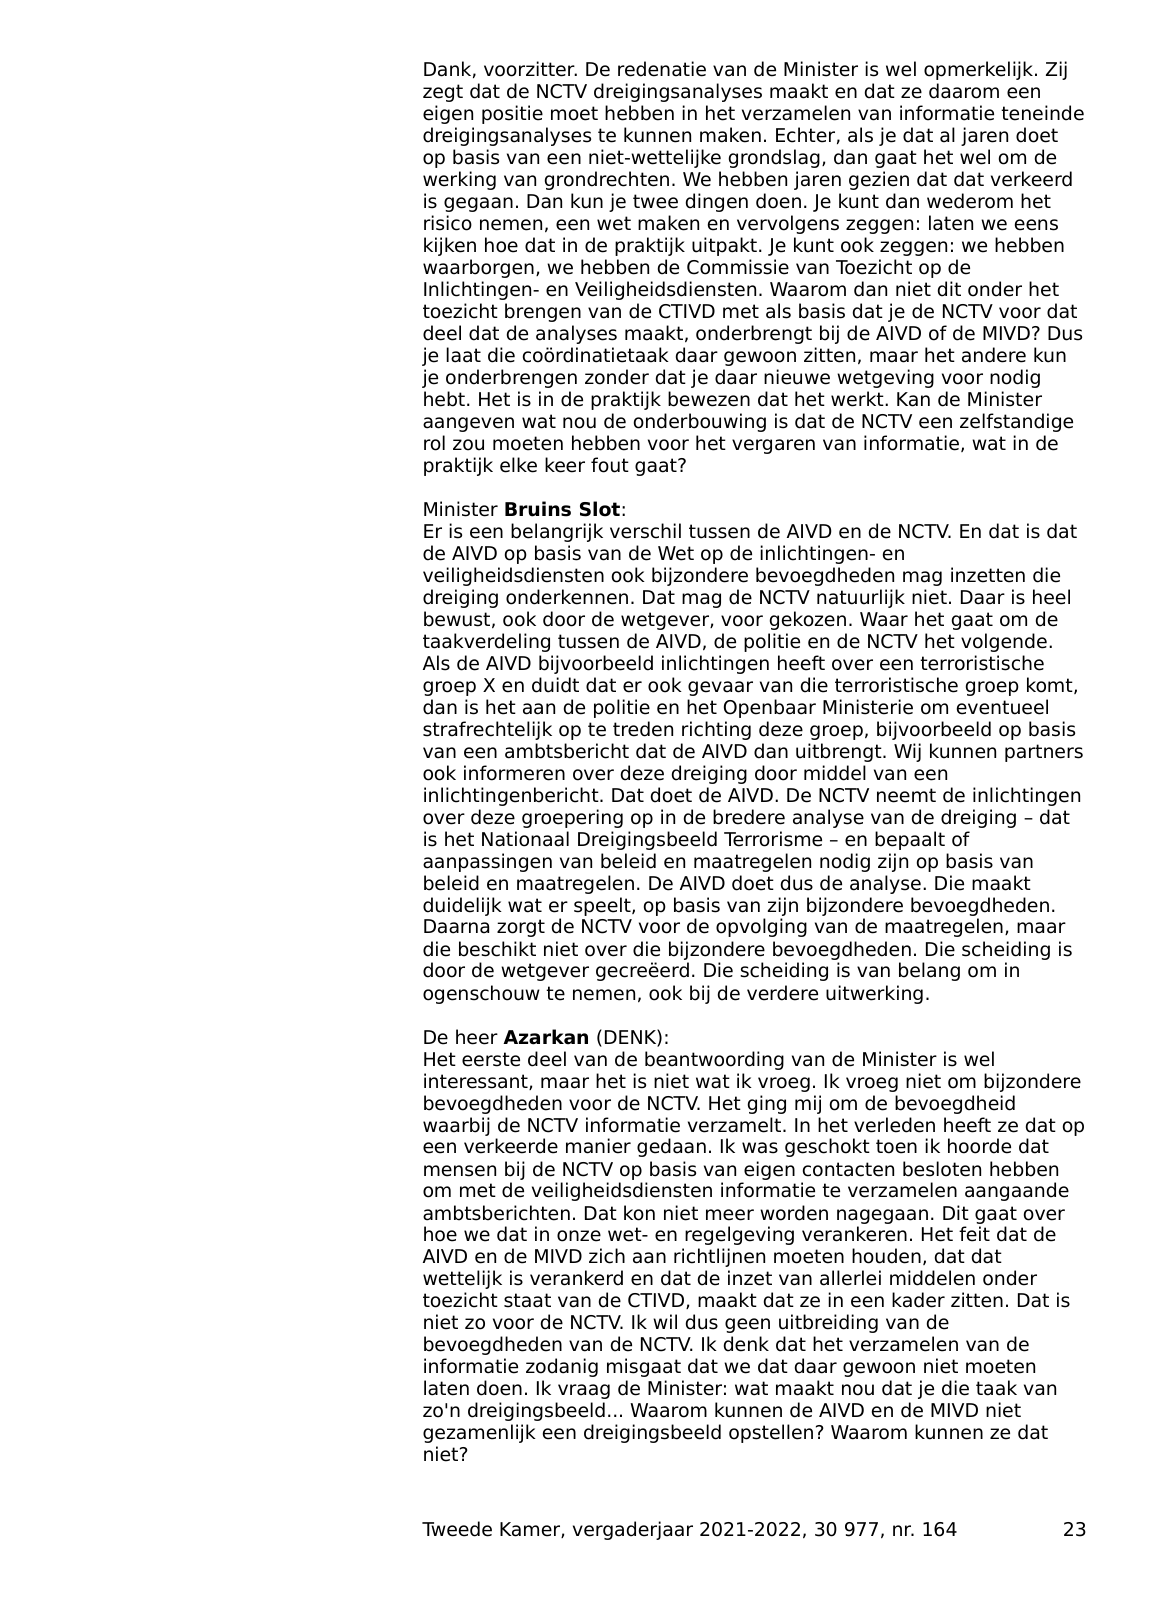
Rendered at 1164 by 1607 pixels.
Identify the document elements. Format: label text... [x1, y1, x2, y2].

text De heer Azarkan (DENK): [422, 1027, 1087, 1048]
text Minister Bruins Slot: [422, 499, 1087, 521]
text Het eerste deel van de beantwoording van de Minister is wel interessant, maar het is niet wat ik vroeg. Ik vroeg niet om bijzondere bevoegdheden voor de NCTV. Het ging mij om de bevoegdheid waarbij de NCTV informatie verzamelt. In het verleden heeft ze dat op een verkeerde manier gedaan. Ik was geschokt toen ik hoorde dat mensen bij de NCTV op basis van eigen contacten besloten hebben om met de veiligheidsdiensten informatie te verzamelen aangaande ambtsberichten. Dat kon niet meer worden nagegaan. Dit gaat over hoe we dat in onze wet- en regelgeving verankeren. Het feit dat de AIVD en de MIVD zich aan richtlijnen moeten houden, dat dat wettelijk is verankerd en dat de inzet van allerlei middelen onder toezicht staat van de CTIVD, maakt dat ze in een kader zitten. Dat is niet zo voor de NCTV. Ik wil dus geen uitbreiding van de bevoegdheden van de NCTV. Ik denk dat het verzamelen van de informatie zodanig misgaat dat we dat daar gewoon niet moeten laten doen. Ik vraag de Minister: wat maakt nou dat je die taak van zo'n dreigingsbeeld... Waarom kunnen de AIVD en de MIVD niet gezamenlijk een dreigingsbeeld opstellen? Waarom kunnen ze dat niet? [422, 1048, 1087, 1466]
text Er is een belangrijk verschil tussen de AIVD en de NCTV. En dat is dat de AIVD op basis van de Wet op de inlichtingen- en veiligheidsdiensten ook bijzondere bevoegdheden mag inzetten die dreiging onderkennen. Dat mag de NCTV natuurlijk niet. Daar is heel bewust, ook door de wetgever, voor gekozen. Waar het gaat om de taakverdeling tussen de AIVD, de politie en de NCTV het volgende. Als de AIVD bijvoorbeeld inlichtingen heeft over een terroristische groep X en duidt dat er ook gevaar van die terroristische groep komt, dan is het aan de politie en het Openbaar Ministerie om eventueel strafrechtelijk op te treden richting deze groep, bijvoorbeeld op basis van een ambtsbericht dat de AIVD dan uitbrengt. Wij kunnen partners ook informeren over deze dreiging door middel van een inlichtingenbericht. Dat doet de AIVD. De NCTV neemt de inlichtingen over deze groepering op in de bredere analyse van de dreiging – dat is het Nationaal Dreigingsbeeld Terrorisme – en bepaalt of aanpassingen van beleid en maatregelen nodig zijn op basis van beleid en maatregelen. De AIVD doet dus de analyse. Die maakt duidelijk wat er speelt, op basis van zijn bijzondere bevoegdheden. Daarna zorgt de NCTV voor de opvolging van de maatregelen, maar die beschikt niet over die bijzondere bevoegdheden. Die scheiding is door de wetgever gecreëerd. Die scheiding is van belang om in ogenschouw te nemen, ook bij de verdere uitwerking. [422, 521, 1087, 1004]
text Dank, voorzitter. De redenatie van de Minister is wel opmerkelijk. Zij zegt dat de NCTV dreigingsanalyses maakt en dat ze daarom een eigen positie moet hebben in het verzamelen van informatie teneinde dreigingsanalyses te kunnen maken. Echter, als je dat al jaren doet op basis van een niet-wettelijke grondslag, dan gaat het wel om de werking van grondrechten. We hebben jaren gezien dat dat verkeerd is gegaan. Dan kun je twee dingen doen. Je kunt dan wederom het risico nemen, een wet maken en vervolgens zeggen: laten we eens kijken hoe dat in de praktijk uitpakt. Je kunt ook zeggen: we hebben waarborgen, we hebben de Commissie van Toezicht op de Inlichtingen- en Veiligheidsdiensten. Waarom dan niet dit onder het toezicht brengen van de CTIVD met als basis dat je de NCTV voor dat deel dat de analyses maakt, onderbrengt bij de AIVD of de MIVD? Dus je laat die coördinatietaak daar gewoon zitten, maar het andere kun je onderbrengen zonder dat je daar nieuwe wetgeving voor nodig hebt. Het is in de praktijk bewezen dat het werkt. Kan de Minister aangeven wat nou de onderbouwing is dat de NCTV een zelfstandige rol zou moeten hebben voor het vergaren van informatie, wat in de praktijk elke keer fout gaat? [422, 59, 1087, 477]
